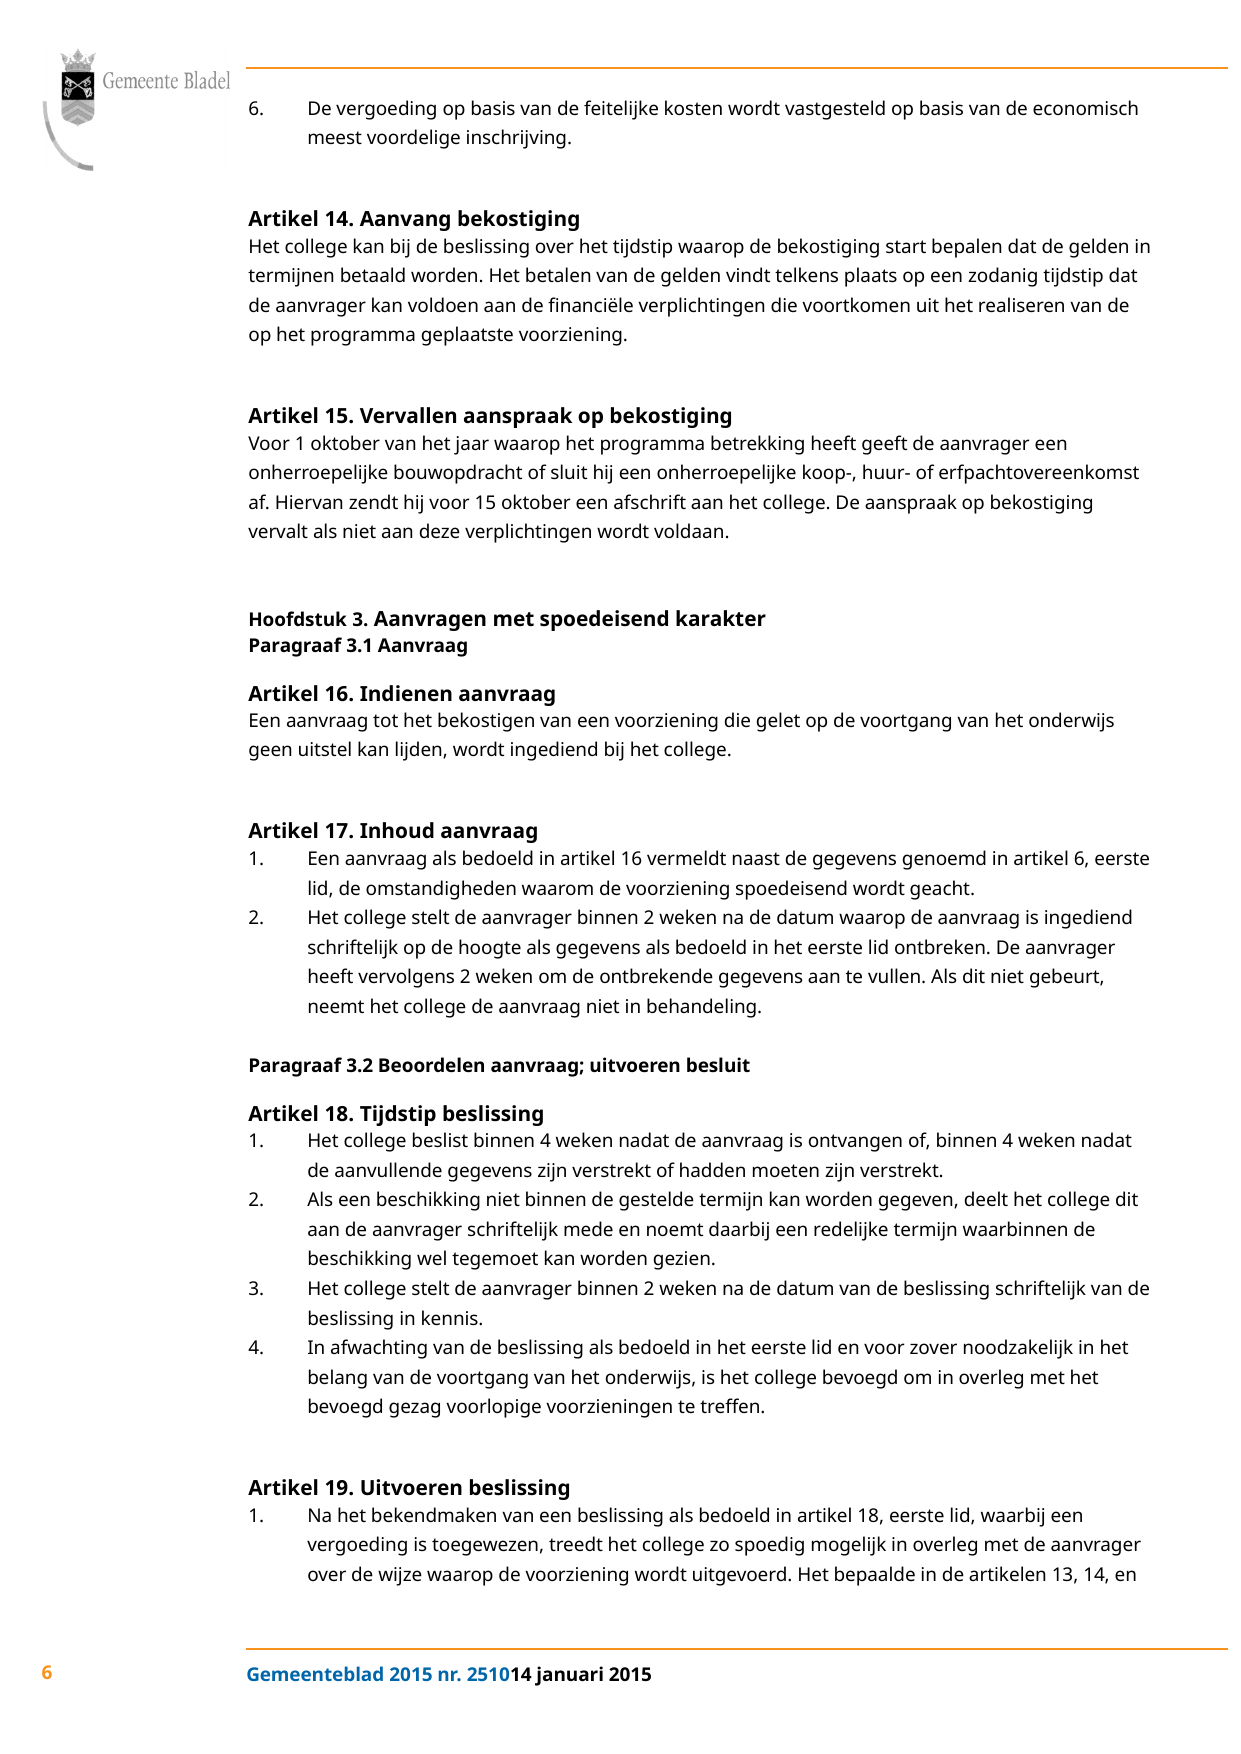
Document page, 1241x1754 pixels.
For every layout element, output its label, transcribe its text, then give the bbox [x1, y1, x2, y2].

text Hoofdstuk 3. Aanvragen met spoedeisend karakter [248, 604, 1152, 632]
text Paragraaf 3.2 Beoordelen aanvraag; uitvoeren besluit [248, 1052, 1152, 1078]
text Artikel 16. Indienen aanvraag [248, 679, 1152, 707]
text Artikel 15. Vervallen aanspraak op bekostiging [248, 402, 1152, 430]
list In afwachting van de beslissing als bedoeld in het eerste lid en voor zover noodzakelijk in het belang van de voortgang van het onderwijs, is het college bevoegd om in overleg met het bevoegd gezag voorlopige voorzieningen te treffen. [248, 1334, 1152, 1419]
list Een aanvraag als bedoeld in artikel 16 vermeldt naast de gegevens genoemd in artikel 6, eerste lid, de omstandigheden waarom de voorziening spoedeisend wordt geacht. [248, 845, 1152, 900]
list Na het bekendmaken van een beslissing als bedoeld in artikel 18, eerste lid, waarbij een vergoeding is toegewezen, treedt het college zo spoedig mogelijk in overleg met de aanvrager over de wijze waarop de voorziening wordt uitgevoerd. Het bepaalde in de artikelen 13, 14, en [248, 1502, 1152, 1587]
list Als een beschikking niet binnen de gestelde termijn kan worden gegeven, deelt het college dit aan de aanvrager schriftelijk mede en noemt daarbij een redelijke termijn waarbinnen de beschikking wel tegemoet kan worden gezien. [248, 1186, 1152, 1271]
picture [41, 47, 231, 172]
list Het college beslist binnen 4 weken nadat de aanvraag is ontvangen of, binnen 4 weken nadat de aanvullende gegevens zijn verstrekt of hadden moeten zijn verstrekt. [248, 1127, 1152, 1182]
text Voor 1 oktober van het jaar waarop het programma betrekking heeft geeft de aanvrager een onherroepelijke bouwopdracht of sluit hij een onherroepelijke koop-, huur- of erfpachtovereenkomst af. Hiervan zendt hij voor 15 oktober een afschrift aan het college. De aanspraak op bekostiging vervalt als niet aan deze verplichtingen wordt voldaan. [248, 430, 1152, 544]
text Artikel 17. Inhoud aanvraag [248, 817, 1152, 845]
text Artikel 19. Uitvoeren beslissing [248, 1473, 1152, 1502]
text Paragraaf 3.1 Aanvraag [248, 632, 1152, 658]
text Artikel 18. Tijdstip beslissing [248, 1099, 1152, 1127]
list De vergoeding op basis van de feitelijke kosten wordt vastgesteld op basis van de economisch meest voordelige inschrijving. [248, 95, 1152, 150]
text Het college kan bij de beslissing over het tijdstip waarop de bekostiging start bepalen dat de gelden in termijnen betaald worden. Het betalen van de gelden vindt telkens plaats op een zodanig tijdstip dat de aanvrager kan voldoen aan de financiële verplichtingen die voortkomen uit het realiseren van de op het programma geplaatste voorziening. [248, 233, 1152, 347]
list Het college stelt de aanvrager binnen 2 weken na de datum van de beslissing schriftelijk van de beslissing in kennis. [248, 1275, 1152, 1330]
text Artikel 14. Aanvang bekostiging [248, 204, 1152, 233]
text Een aanvraag tot het bekostigen van een voorziening die gelet op de voortgang van het onderwijs geen uitstel kan lijden, wordt ingediend bij het college. [248, 707, 1152, 762]
list Het college stelt de aanvrager binnen 2 weken na de datum waarop de aanvraag is ingediend schriftelijk op de hoogte als gegevens als bedoeld in het eerste lid ontbreken. De aanvrager heeft vervolgens 2 weken om de ontbrekende gegevens aan te vullen. Als dit niet gebeurt, neemt het college de aanvraag niet in behandeling. [248, 904, 1152, 1019]
